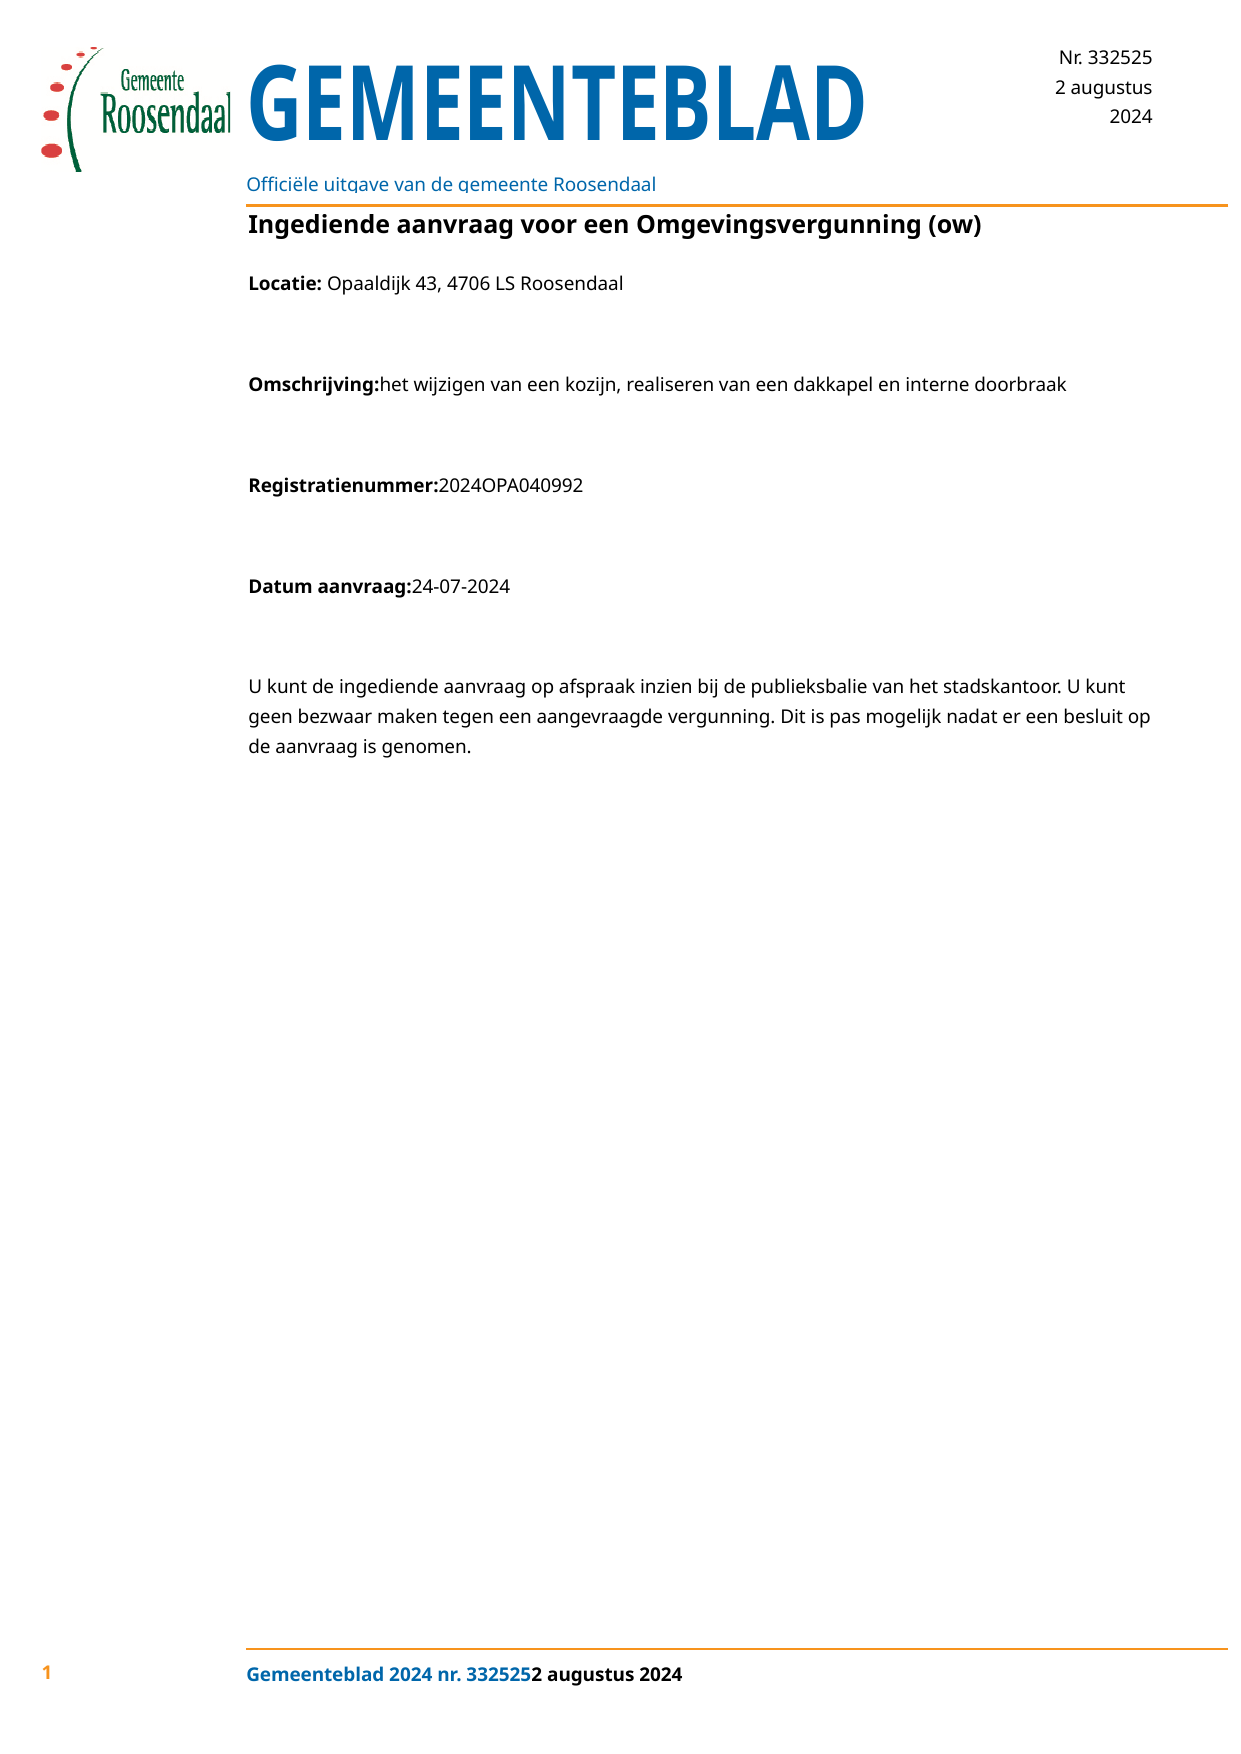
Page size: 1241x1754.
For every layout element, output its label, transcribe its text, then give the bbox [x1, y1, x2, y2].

text Omschrijving:het wijzigen van een kozijn, realiseren van een dakkapel en interne doorbraak [248, 371, 1152, 397]
picture [41, 47, 231, 172]
text Datum aanvraag:24-07-2024 [248, 573, 1152, 598]
text U kunt de ingediende aanvraag op afspraak inzien bij de publieksbalie van het stadskantoor. U kunt geen bezwaar maken tegen een aangevraagde vergunning. Dit is pas mogelijk nadat er een besluit op de aanvraag is genomen. [248, 674, 1152, 758]
text Registratienummer:2024OPA040992 [248, 472, 1152, 498]
text Ingediende aanvraag voor een Omgevingsvergunning (ow) [248, 207, 1152, 241]
text Locatie: Opaaldijk 43, 4706 LS Roosendaal [248, 270, 1152, 296]
